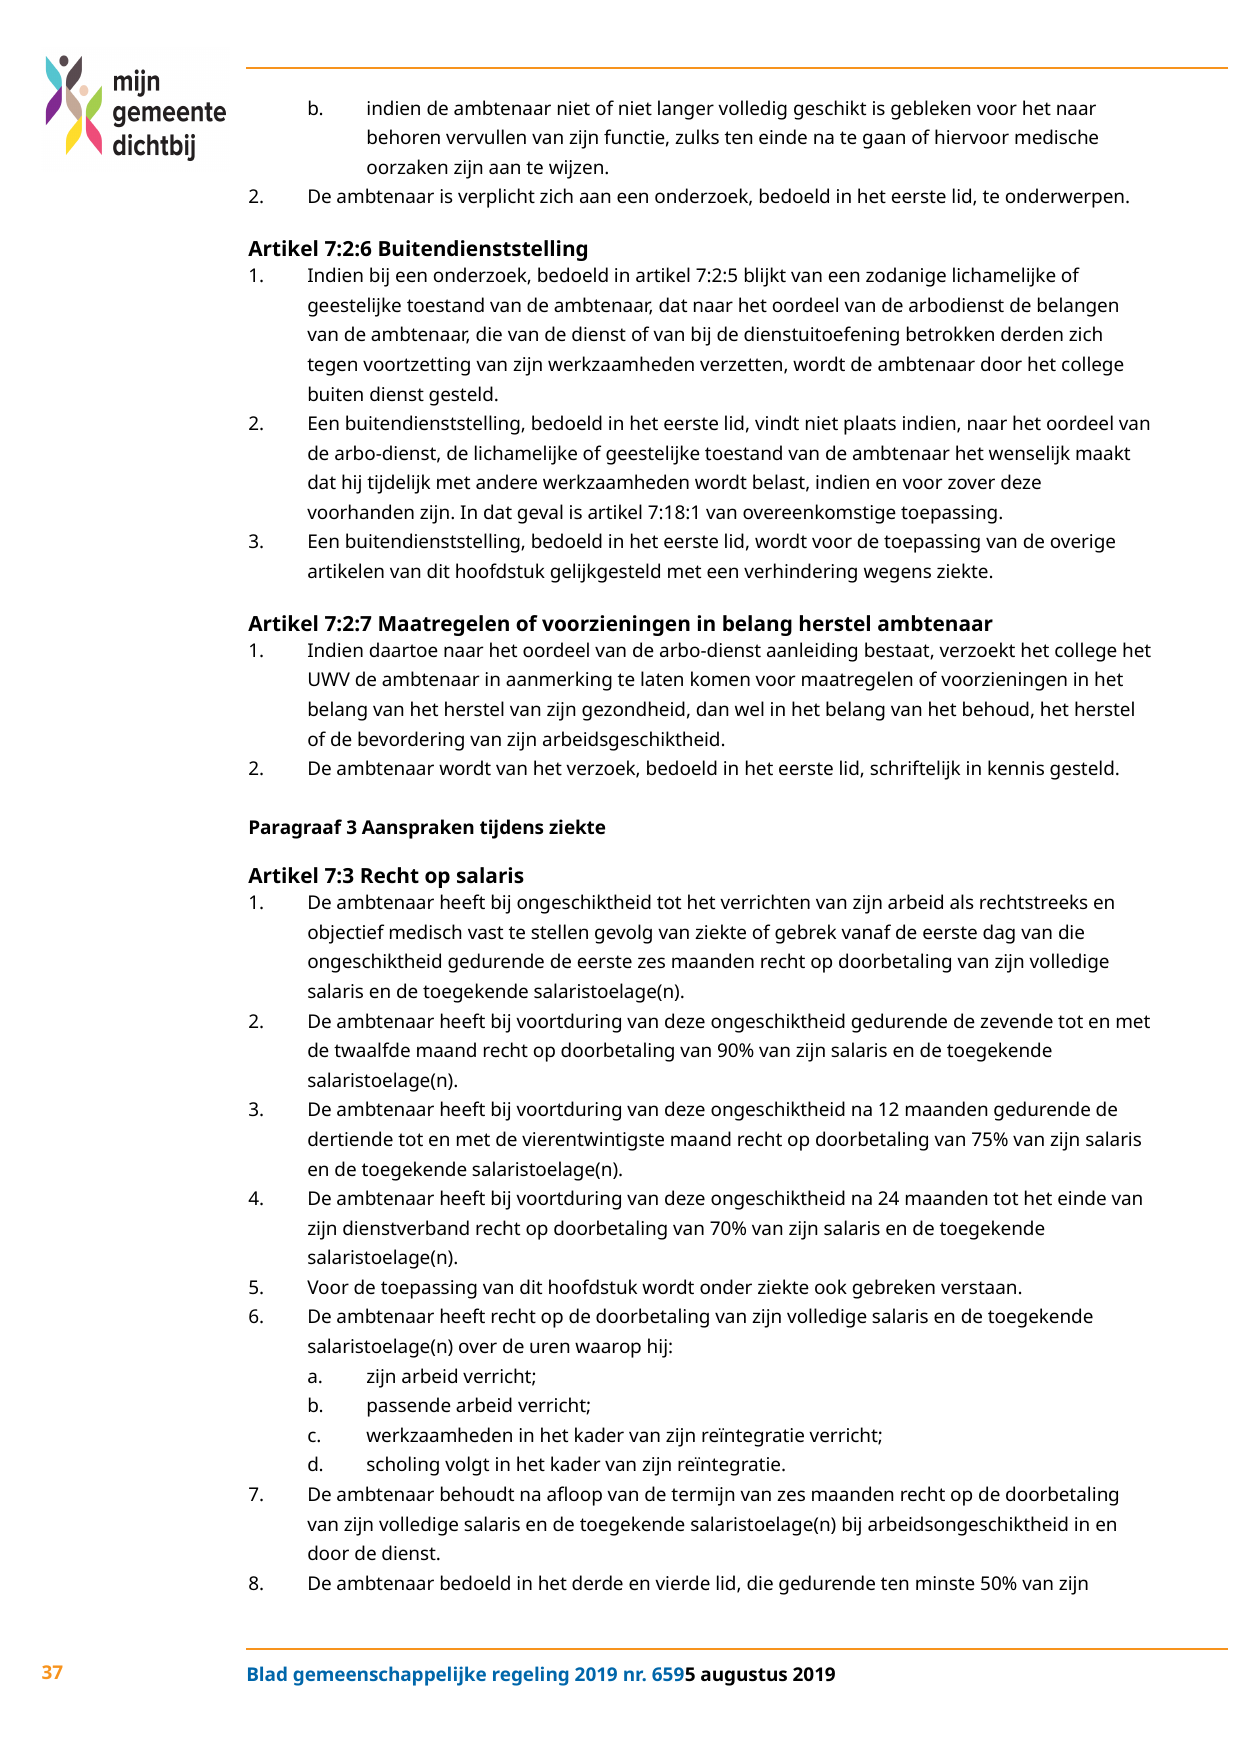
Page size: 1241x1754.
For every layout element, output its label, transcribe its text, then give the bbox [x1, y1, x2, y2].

list De ambtenaar heeft bij voortduring van deze ongeschiktheid na 24 maanden tot het einde van zijn dienstverband recht op doorbetaling van 70% van zijn salaris en de toegekende salaristoelage(n). [248, 1185, 1152, 1270]
list De ambtenaar heeft bij voortduring van deze ongeschiktheid gedurende de zevende tot en met de twaalfde maand recht op doorbetaling van 90% van zijn salaris en de toegekende salaristoelage(n). [248, 1008, 1152, 1093]
list De ambtenaar wordt van het verzoek, bedoeld in het eerste lid, schriftelijk in kennis gesteld. [248, 755, 1152, 781]
list De ambtenaar heeft bij ongeschiktheid tot het verrichten van zijn arbeid als rechtstreeks en objectief medisch vast te stellen gevolg van ziekte of gebrek vanaf de eerste dag van die ongeschiktheid gedurende de eerste zes maanden recht op doorbetaling van zijn volledige salaris en de toegekende salaristoelage(n). [248, 889, 1152, 1004]
text Artikel 7:2:7 Maatregelen of voorzieningen in belang herstel ambtenaar [248, 609, 1152, 637]
list De ambtenaar heeft recht op de doorbetaling van zijn volledige salaris en de toegekende salaristoelage(n) over de uren waarop hij: [248, 1304, 1152, 1359]
text Artikel 7:3 Recht op salaris [248, 861, 1152, 889]
list Voor de toepassing van dit hoofdstuk wordt onder ziekte ook gebreken verstaan. [248, 1274, 1152, 1300]
list Een buitendienststelling, bedoeld in het eerste lid, vindt niet plaats indien, naar het oordeel van de arbo-dienst, de lichamelijke of geestelijke toestand van de ambtenaar het wenselijk maakt dat hij tijdelijk met andere werkzaamheden wordt belast, indien en voor zover deze voorhanden zijn. In dat geval is artikel 7:18:1 van overeenkomstige toepassing. [248, 410, 1152, 525]
list Indien bij een onderzoek, bedoeld in artikel 7:2:5 blijkt van een zodanige lichamelijke of geestelijke toestand van de ambtenaar, dat naar het oordeel van de arbodienst de belangen van de ambtenaar, die van de dienst of van bij de dienstuitoefening betrokken derden zich tegen voortzetting van zijn werkzaamheden verzetten, wordt de ambtenaar door het college buiten dienst gesteld. [248, 262, 1152, 406]
list indien de ambtenaar niet of niet langer volledig geschikt is gebleken voor het naar behoren vervullen van zijn functie, zulks ten einde na te gaan of hiervoor medische oorzaken zijn aan te wijzen. [307, 95, 1152, 180]
picture [41, 47, 231, 172]
list Indien daartoe naar het oordeel van de arbo-dienst aanleiding bestaat, verzoekt het college het UWV de ambtenaar in aanmerking te laten komen voor maatregelen of voorzieningen in het belang van het herstel van zijn gezondheid, dan wel in het belang van het behoud, het herstel of de bevordering van zijn arbeidsgeschiktheid. [248, 637, 1152, 752]
list De ambtenaar bedoeld in het derde en vierde lid, die gedurende ten minste 50% van zijn [248, 1570, 1152, 1596]
text Paragraaf 3 Aanspraken tijdens ziekte [248, 814, 1152, 840]
list De ambtenaar behoudt na afloop van de termijn van zes maanden recht op de doorbetaling van zijn volledige salaris en de toegekende salaristoelage(n) bij arbeidsongeschiktheid in en door de dienst. [248, 1481, 1152, 1566]
list De ambtenaar heeft bij voortduring van deze ongeschiktheid na 12 maanden gedurende de dertiende tot en met de vierentwintigste maand recht op doorbetaling van 75% van zijn salaris en de toegekende salaristoelage(n). [248, 1097, 1152, 1182]
list passende arbeid verricht; [307, 1392, 1152, 1418]
list werkzaamheden in het kader van zijn reïntegratie verricht; [307, 1422, 1152, 1448]
text Artikel 7:2:6 Buitendienststelling [248, 234, 1152, 262]
list zijn arbeid verricht; [307, 1363, 1152, 1389]
list De ambtenaar is verplicht zich aan een onderzoek, bedoeld in het eerste lid, te onderwerpen. [248, 183, 1152, 209]
list Een buitendienststelling, bedoeld in het eerste lid, wordt voor de toepassing van de overige artikelen van dit hoofdstuk gelijkgesteld met een verhindering wegens ziekte. [248, 529, 1152, 584]
list scholing volgt in het kader van zijn reïntegratie. [307, 1452, 1152, 1477]
